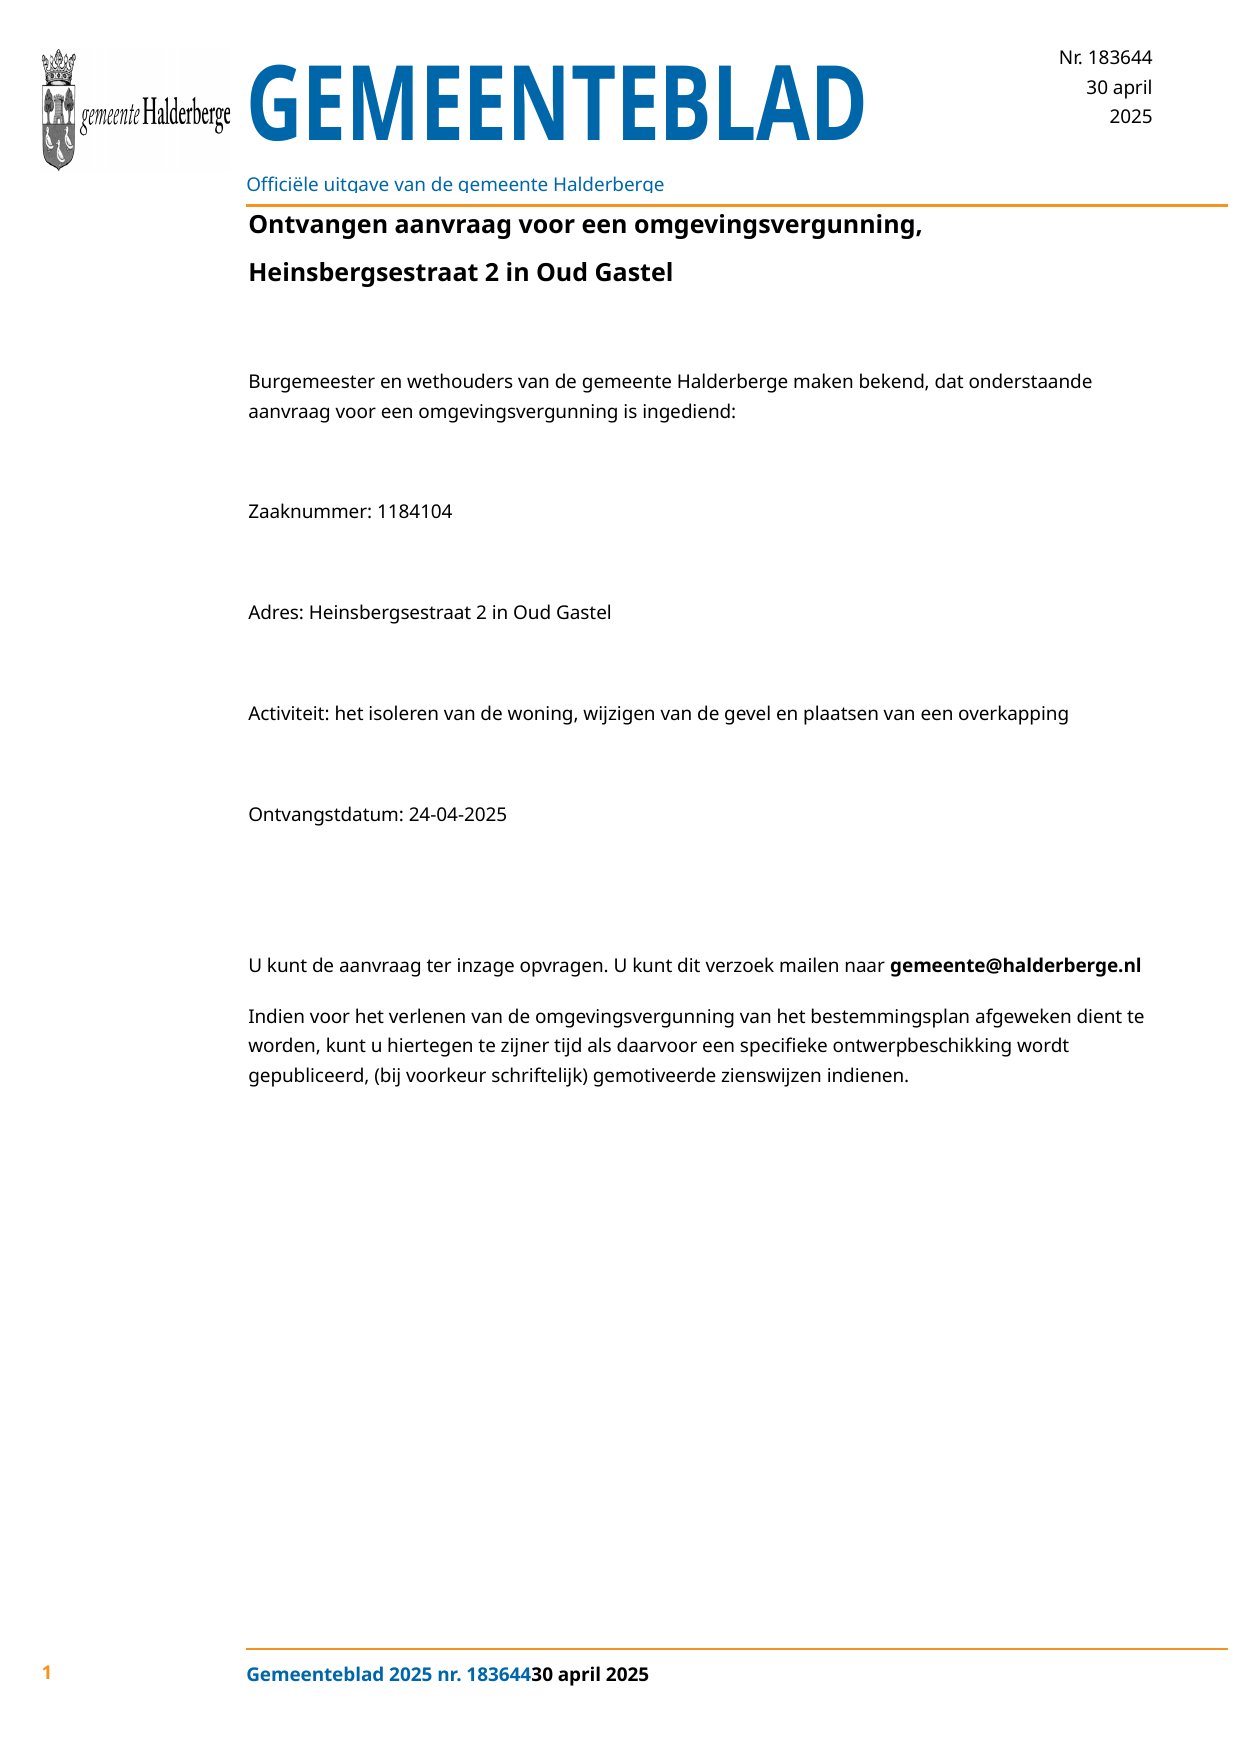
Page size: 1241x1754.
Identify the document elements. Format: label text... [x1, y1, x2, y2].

text Indien voor het verlenen van de omgevingsvergunning van het bestemmingsplan afgeweken dient te worden, kunt u hiertegen te zijner tijd als daarvoor een specifieke ontwerpbeschikking wordt gepubliceerd, (bij voorkeur schriftelijk) gemotiveerde zienswijzen indienen. [248, 1003, 1152, 1088]
text Burgemeester en wethouders van de gemeente Halderberge maken bekend, dat onderstaande aanvraag voor een omgevingsvergunning is ingediend: [248, 368, 1152, 424]
text U kunt de aanvraag ter inzage opvragen. U kunt dit verzoek mailen naar gemeente@halderberge.nl [248, 952, 1152, 978]
text Activiteit: het isoleren van de woning, wijzigen van de gevel en plaatsen van een overkapping [248, 700, 1152, 726]
text Ontvangstdatum: 24-04-2025 [248, 801, 1152, 827]
text Ontvangen aanvraag voor een omgevingsvergunning, Heinsbergsestraat 2 in Oud Gastel [248, 207, 1152, 288]
picture [41, 47, 231, 172]
text Adres: Heinsbergsestraat 2 in Oud Gastel [248, 599, 1152, 625]
text Zaaknummer: 1184104 [248, 499, 1152, 524]
